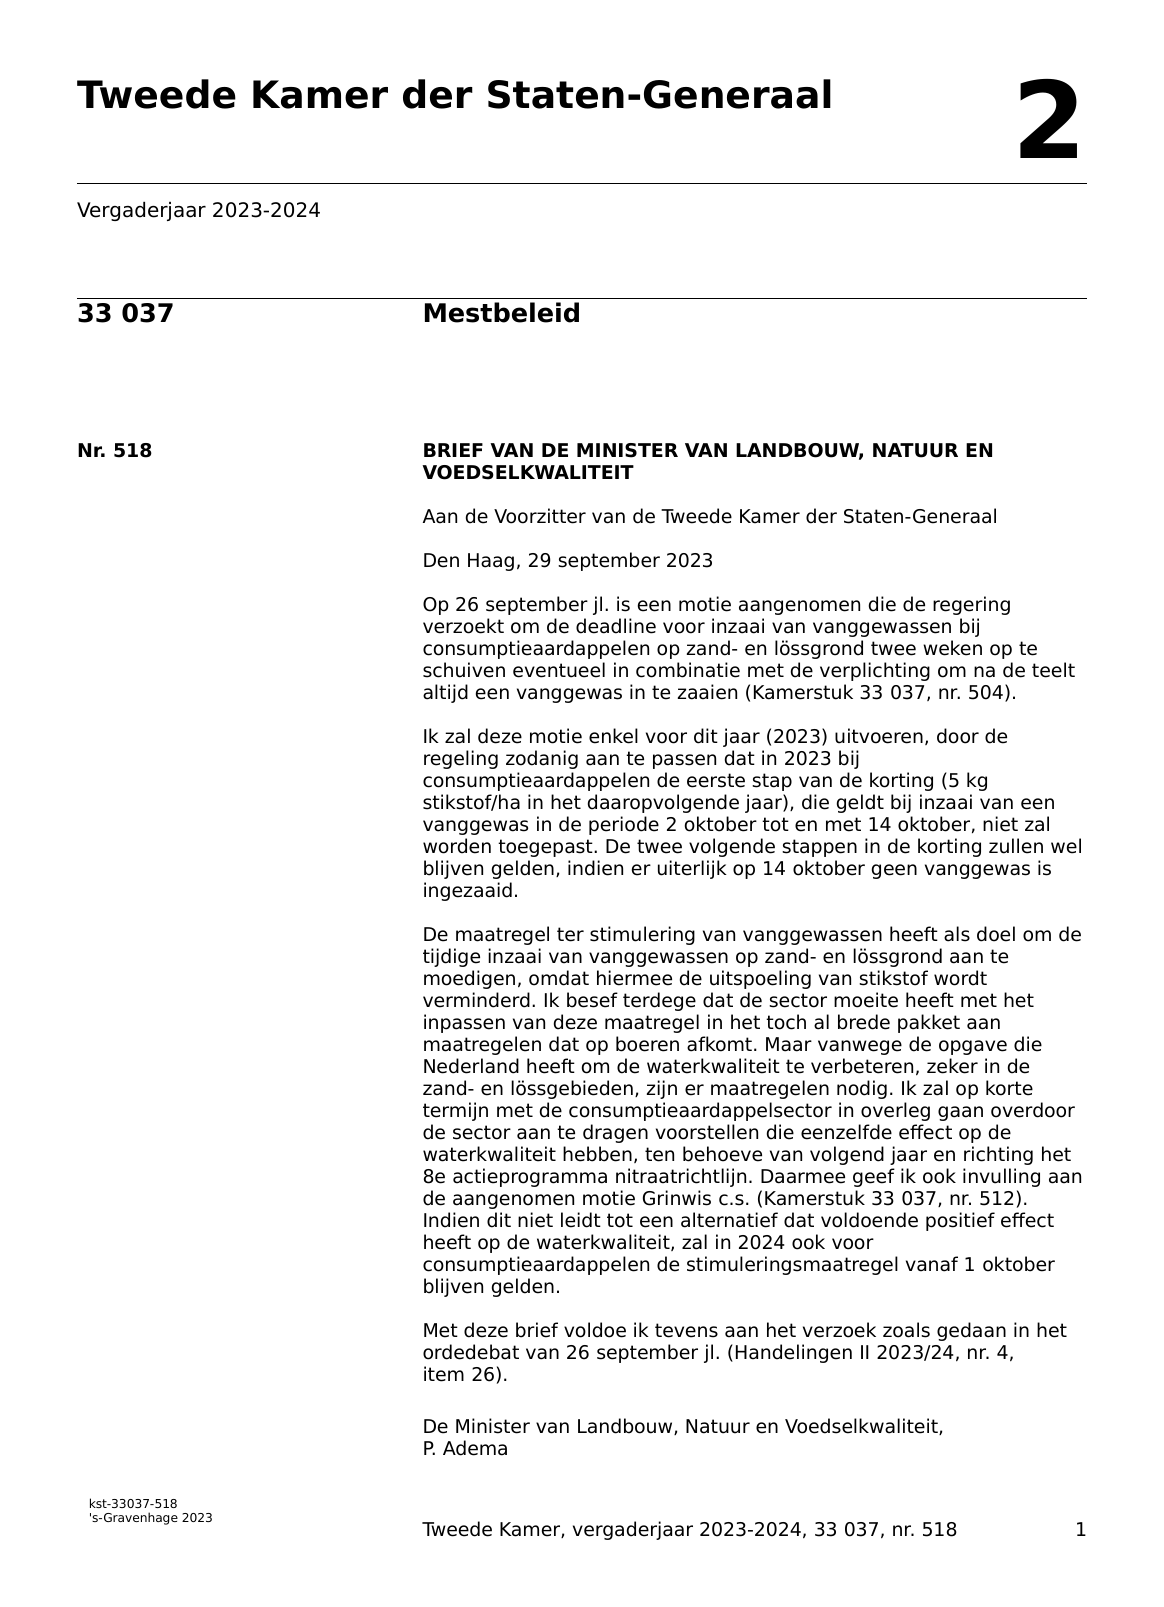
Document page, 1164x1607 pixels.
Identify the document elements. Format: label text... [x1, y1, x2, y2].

text 's-Gravenhage 2023 [88, 1511, 323, 1525]
text De Minister van Landbouw, Natuur en Voedselkwaliteit, P. Adema [422, 1416, 1087, 1460]
text Met deze brief voldoe ik tevens aan het verzoek zoals gedaan in het ordedebat van 26 september jl. (Handelingen II 2023/24, nr. 4, item 26). [422, 1320, 1087, 1386]
text Aan de Voorzitter van de Tweede Kamer der Staten-Generaal [422, 506, 1087, 528]
table_cell Vergaderjaar 2023-2024 [77, 184, 1087, 298]
subtitle Nr. 518 BRIEF VAN DE MINISTER VAN LANDBOUW, NATUUR EN VOEDSELKWALITEIT [77, 440, 1087, 484]
text Op 26 september jl. is een motie aangenomen die de regering verzoekt om de deadline voor inzaai van vanggewassen bij consumptieaardappelen op zand- en lössgrond twee weken op te schuiven eventueel in combinatie met de verplichting om na de teelt altijd een vanggewas in te zaaien (Kamerstuk 33 037, nr. 504). [422, 594, 1087, 704]
text Ik zal deze motie enkel voor dit jaar (2023) uitvoeren, door de regeling zodanig aan te passen dat in 2023 bij consumptieaardappelen de eerste stap van de korting (5 kg stikstof/ha in het daaropvolgende jaar), die geldt bij inzaai van een vanggewas in de periode 2 oktober tot en met 14 oktober, niet zal worden toegepast. De twee volgende stappen in de korting zullen wel blijven gelden, indien er uiterlijk op 14 oktober geen vanggewas is ingezaaid. [422, 726, 1087, 902]
text kst-33037-518 [88, 1497, 323, 1511]
table_header 2 [886, 59, 1087, 183]
text De maatregel ter stimulering van vanggewassen heeft als doel om de tijdige inzaai van vanggewassen op zand- en lössgrond aan te moedigen, omdat hiermee de uitspoeling van stikstof wordt verminderd. Ik besef terdege dat de sector moeite heeft met het inpassen van deze maatregel in het toch al brede pakket aan maatregelen dat op boeren afkomt. Maar vanwege de opgave die Nederland heeft om de waterkwaliteit te verbeteren, zeker in de zand- en lössgebieden, zijn er maatregelen nodig. Ik zal op korte termijn met de consumptieaardappelsector in overleg gaan overdoor de sector aan te dragen voorstellen die eenzelfde effect op de waterkwaliteit hebben, ten behoeve van volgend jaar en richting het 8e actieprogramma nitraatrichtlijn. Daarmee geef ik ook invulling aan de aangenomen motie Grinwis c.s. (Kamerstuk 33 037, nr. 512). Indien dit niet leidt tot een alternatief dat voldoende positief effect heeft op de waterkwaliteit, zal in 2024 ook voor consumptieaardappelen de stimuleringsmaatregel vanaf 1 oktober blijven gelden. [422, 924, 1087, 1298]
subtitle 33 037 Mestbeleid [77, 299, 1087, 329]
text Den Haag, 29 september 2023 [422, 550, 1087, 572]
table_header Tweede Kamer der Staten-Generaal [77, 59, 886, 183]
